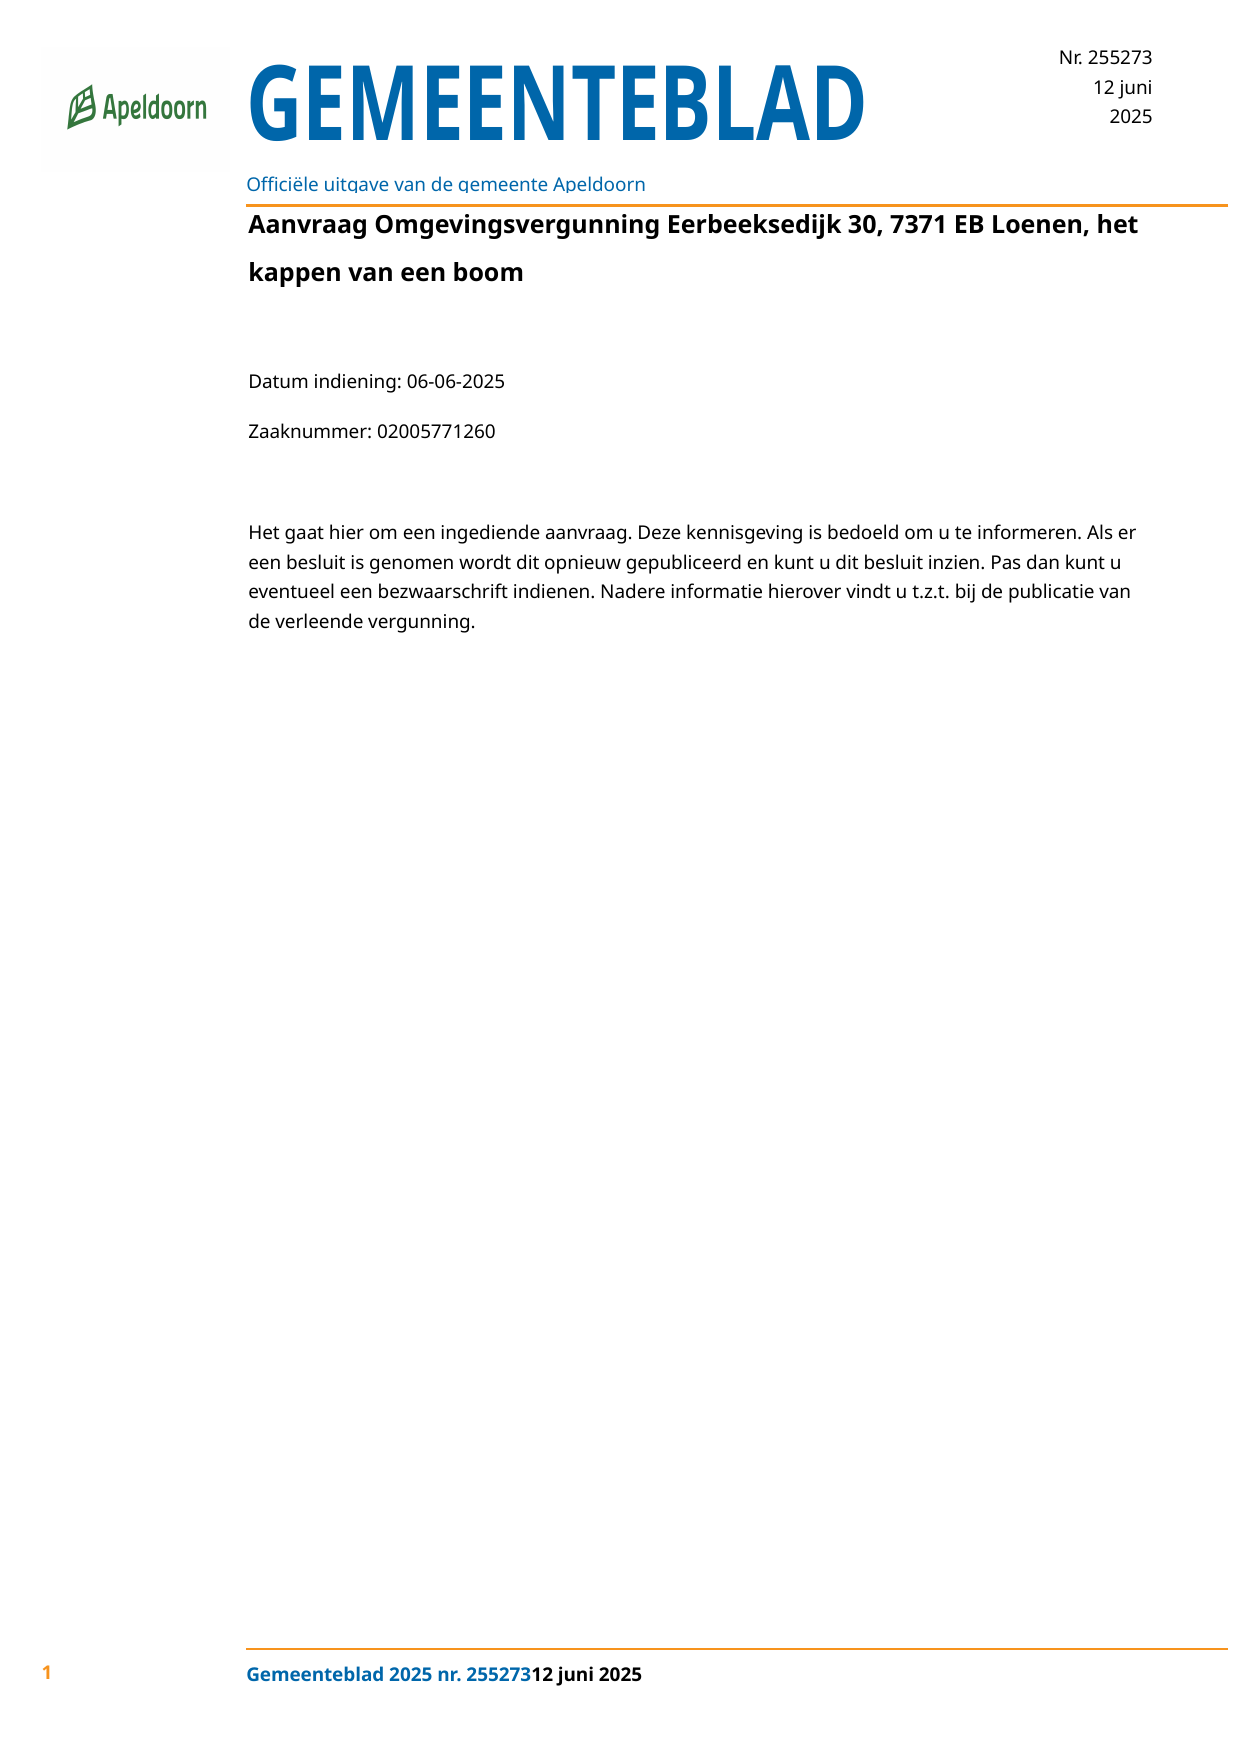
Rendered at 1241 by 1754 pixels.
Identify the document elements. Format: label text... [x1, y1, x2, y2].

text Aanvraag Omgevingsvergunning Eerbeeksedijk 30, 7371 EB Loenen, het kappen van een boom [248, 207, 1152, 288]
text Datum indiening: 06-06-2025 [248, 368, 1152, 394]
text Het gaat hier om een ingediende aanvraag. Deze kennisgeving is bedoeld om u te informeren. Als er een besluit is genomen wordt dit opnieuw gepubliceerd en kunt u dit besluit inzien. Pas dan kunt u eventueel een bezwaarschrift indienen. Nadere informatie hierover vindt u t.z.t. bij de publicatie van de verleende vergunning. [248, 519, 1152, 634]
picture [41, 47, 231, 172]
text Zaaknummer: 02005771260 [248, 419, 1152, 444]
